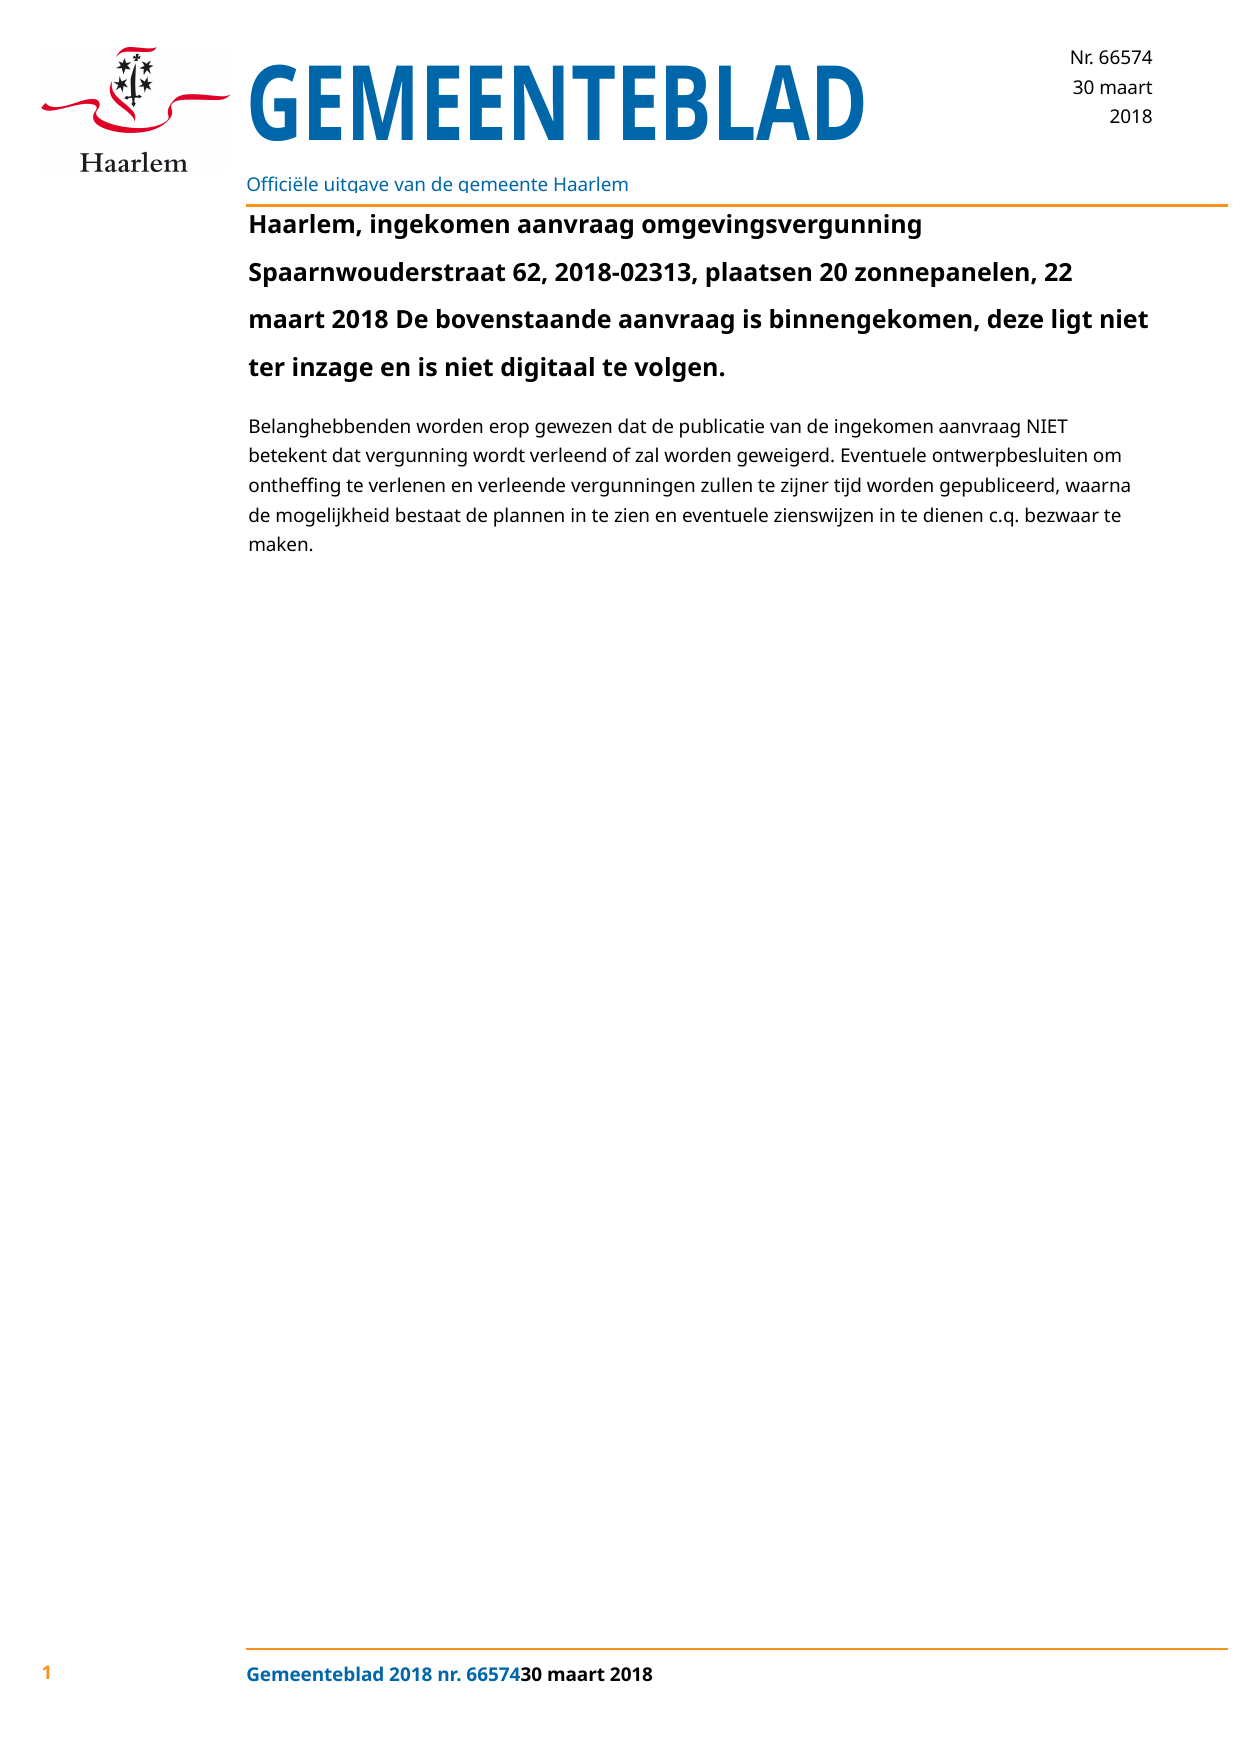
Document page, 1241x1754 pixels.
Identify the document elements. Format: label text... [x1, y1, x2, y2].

picture [41, 47, 231, 172]
text Haarlem, ingekomen aanvraag omgevingsvergunning Spaarnwouderstraat 62, 2018-02313, plaatsen 20 zonnepanelen, 22 maart 2018 De bovenstaande aanvraag is binnengekomen, deze ligt niet ter inzage en is niet digitaal te volgen. [248, 207, 1152, 384]
text Belanghebbenden worden erop gewezen dat de publicatie van de ingekomen aanvraag NIET betekent dat vergunning wordt verleend of zal worden geweigerd. Eventuele ontwerpbesluiten om ontheffing te verlenen en verleende vergunningen zullen te zijner tijd worden gepubliceerd, waarna de mogelijkheid bestaat de plannen in te zien en eventuele zienswijzen in te dienen c.q. bezwaar te maken. [248, 413, 1152, 557]
